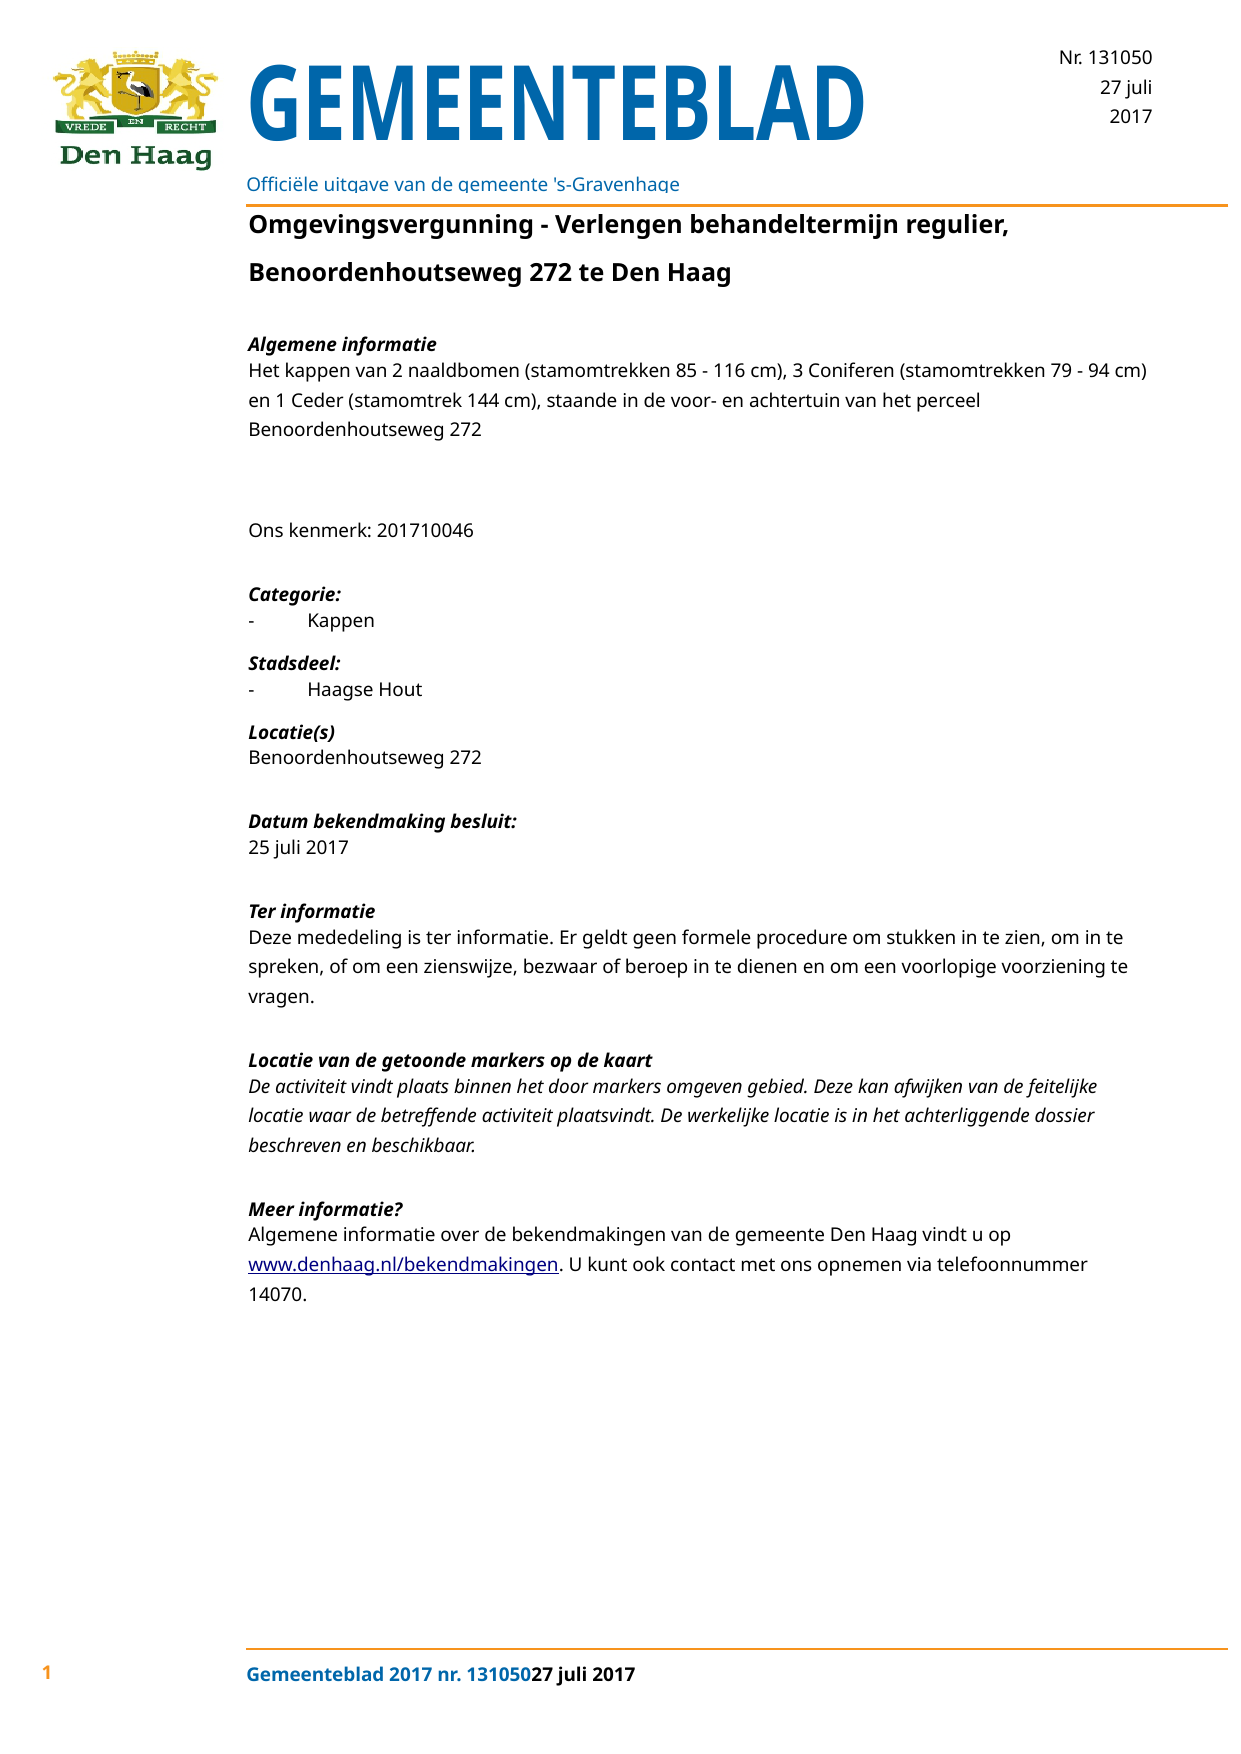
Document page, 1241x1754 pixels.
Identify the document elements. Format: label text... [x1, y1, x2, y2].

text Algemene informatie [248, 331, 1152, 357]
text Datum bekendmaking besluit: [248, 808, 1152, 834]
text Locatie van de getoonde markers op de kaart [248, 1047, 1152, 1073]
text Categorie: [248, 581, 1152, 607]
text Het kappen van 2 naaldbomen (stamomtrekken 85 - 116 cm), 3 Coniferen (stamomtrekken 79 - 94 cm) en 1 Ceder (stamomtrek 144 cm), staande in de voor- en achtertuin van het perceel Benoordenhoutseweg 272 [248, 357, 1152, 442]
text Locatie(s) [248, 719, 1152, 744]
text Deze mededeling is ter informatie. Er geldt geen formele procedure om stukken in te zien, om in te spreken, of om een zienswijze, bezwaar of beroep in te dienen en om een voorlopige voorziening te vragen. [248, 924, 1152, 1009]
text De activiteit vindt plaats binnen het door markers omgeven gebied. Deze kan afwijken van de feitelijke locatie waar de betreffende activiteit plaatsvindt. De werkelijke locatie is in het achterliggende dossier beschreven en beschikbaar. [248, 1073, 1152, 1158]
text Ter informatie [248, 898, 1152, 924]
text Meer informatie? [248, 1196, 1152, 1222]
text Benoordenhoutseweg 272 [248, 744, 1152, 770]
text Algemene informatie over de bekendmakingen van de gemeente Den Haag vindt u op www.denhaag.nl/bekendmakingen. U kunt ook contact met ons opnemen via telefoonnummer 14070. [248, 1222, 1152, 1307]
list Kappen [248, 607, 1152, 633]
list Haagse Hout [248, 676, 1152, 701]
picture [41, 47, 231, 172]
text Ons kenmerk: 201710046 [248, 517, 1152, 543]
text Stadsdeel: [248, 650, 1152, 676]
text Omgevingsvergunning - Verlengen behandeltermijn regulier, Benoordenhoutseweg 272 te Den Haag [248, 207, 1152, 288]
text 25 juli 2017 [248, 834, 1152, 860]
